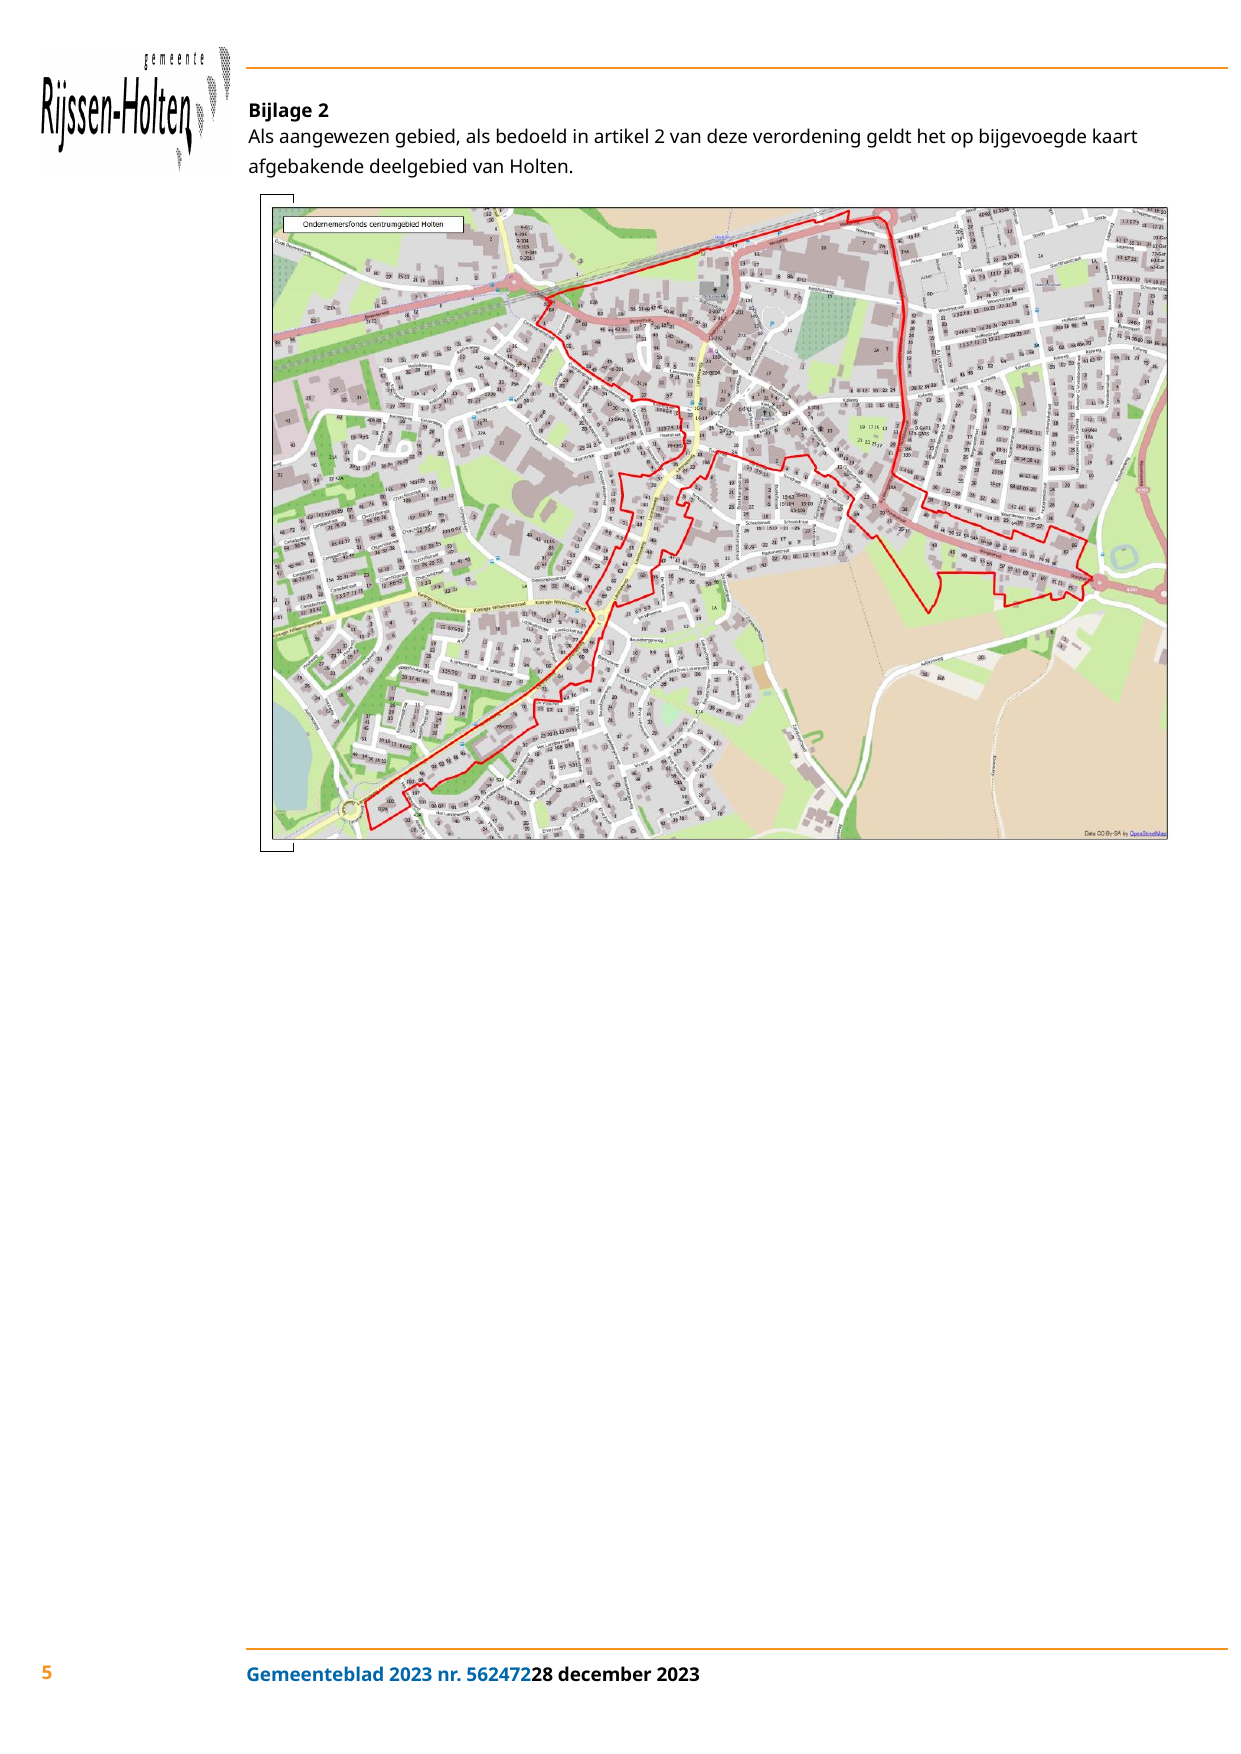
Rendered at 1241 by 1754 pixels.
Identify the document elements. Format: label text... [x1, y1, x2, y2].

picture [268, 203, 1173, 843]
picture [41, 47, 231, 172]
text Als aangewezen gebied, als bedoeld in artikel 2 van deze verordening geldt het op bijgevoegde kaart afgebakende deelgebied van Holten. [248, 123, 1152, 179]
text Bijlage 2 [248, 95, 1152, 123]
